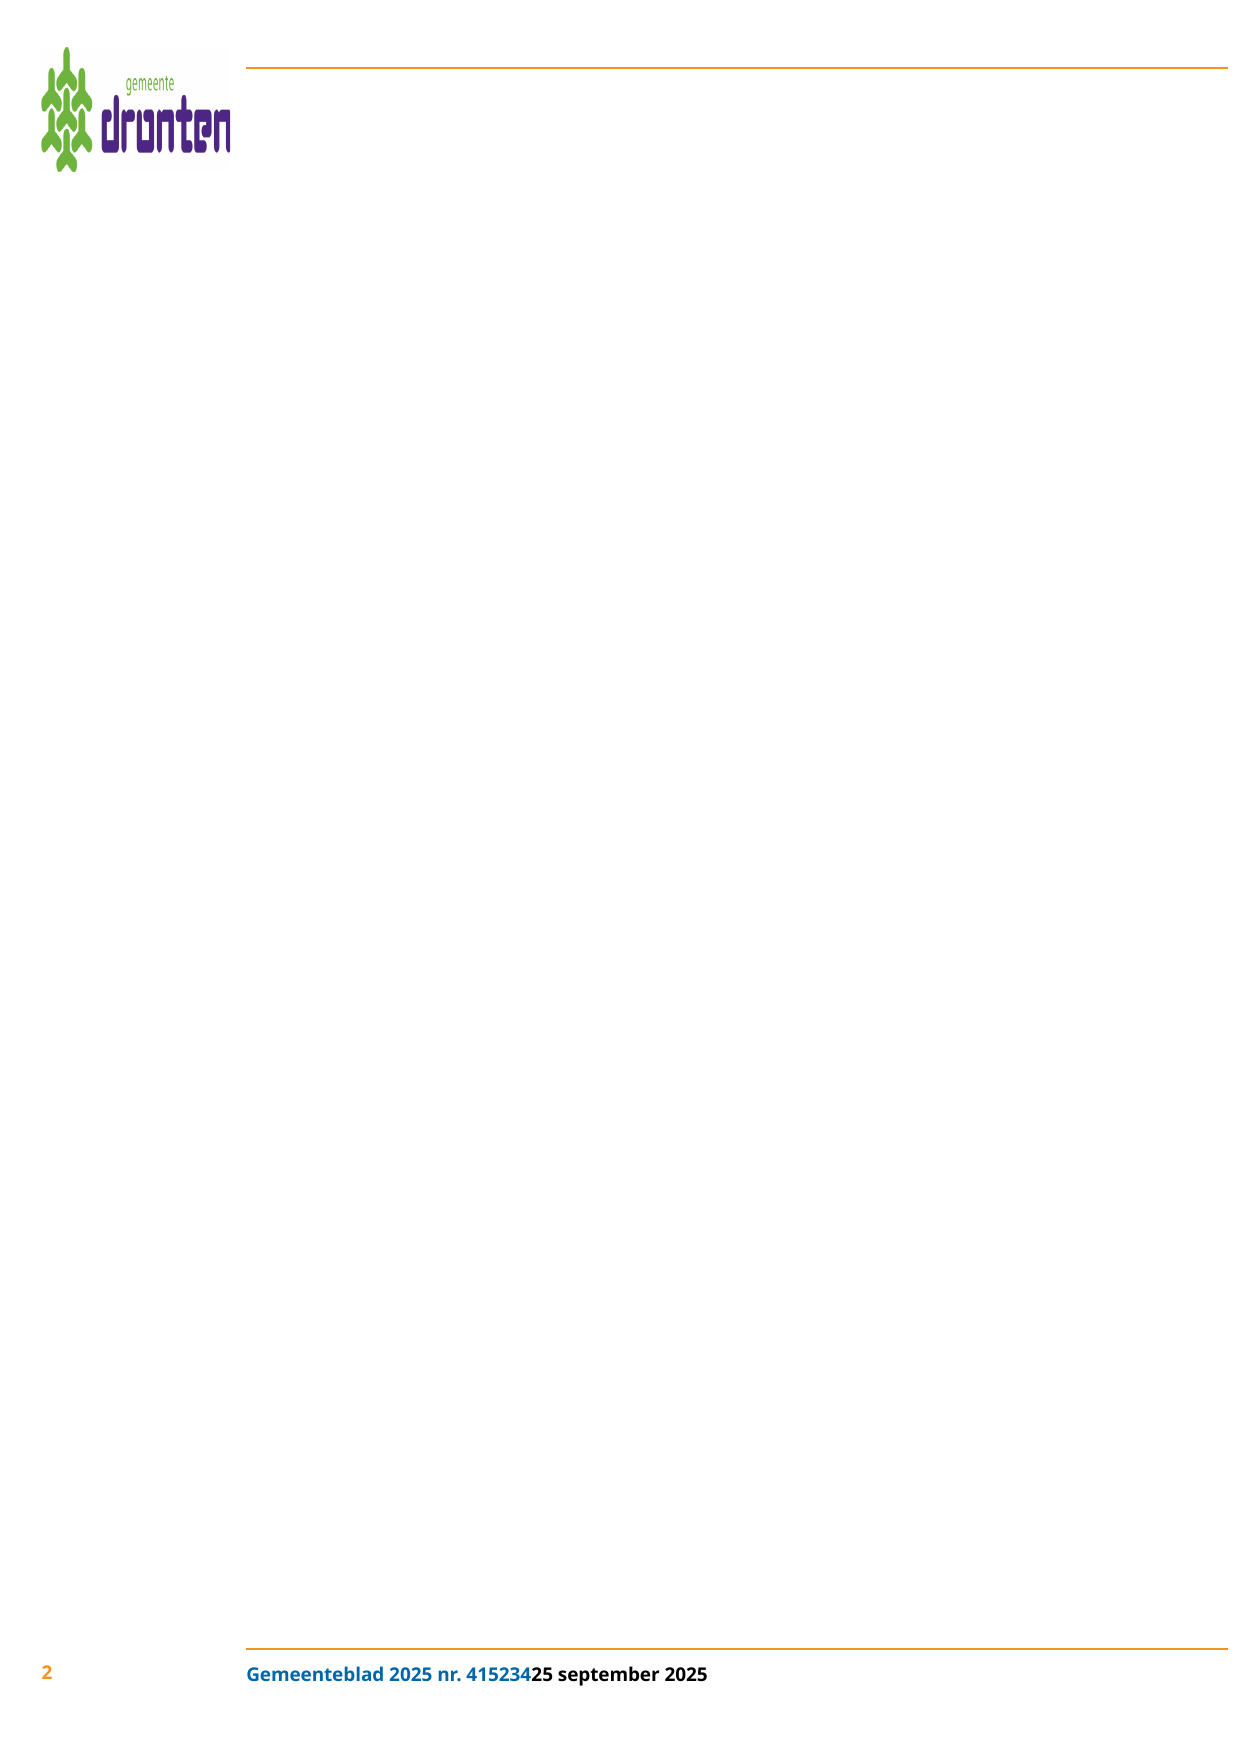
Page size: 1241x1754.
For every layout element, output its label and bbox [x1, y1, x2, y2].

picture [41, 47, 231, 172]
